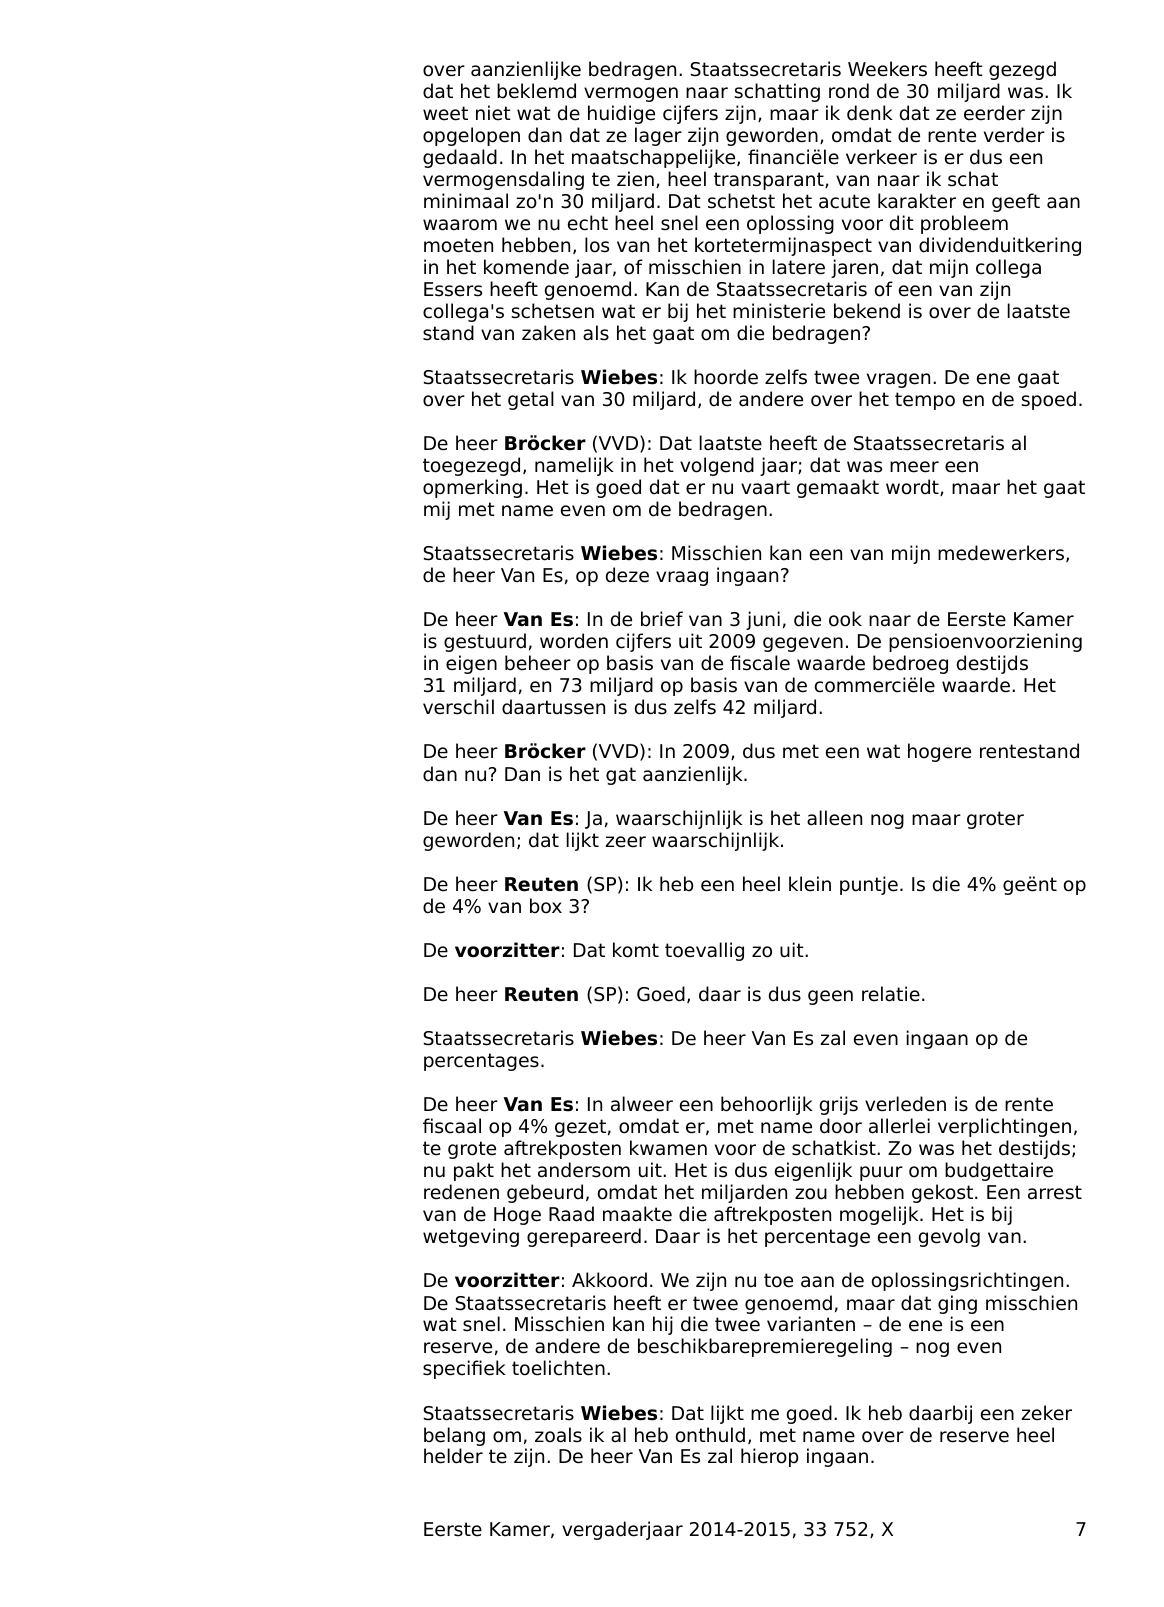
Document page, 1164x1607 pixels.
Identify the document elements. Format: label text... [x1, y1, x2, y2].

text over aanzienlijke bedragen. Staatssecretaris Weekers heeft gezegd dat het beklemd vermogen naar schatting rond de 30 miljard was. Ik weet niet wat de huidige cijfers zijn, maar ik denk dat ze eerder zijn opgelopen dan dat ze lager zijn geworden, omdat de rente verder is gedaald. In het maatschappelijke, financiële verkeer is er dus een vermogensdaling te zien, heel transparant, van naar ik schat minimaal zo'n 30 miljard. Dat schetst het acute karakter en geeft aan waarom we nu echt heel snel een oplossing voor dit probleem moeten hebben, los van het kortetermijnaspect van dividenduitkering in het komende jaar, of misschien in latere jaren, dat mijn collega Essers heeft genoemd. Kan de Staatssecretaris of een van zijn collega's schetsen wat er bij het ministerie bekend is over de laatste stand van zaken als het gaat om die bedragen? [422, 59, 1087, 345]
text Staatssecretaris Wiebes: De heer Van Es zal even ingaan op de percentages. [422, 1028, 1087, 1072]
text De heer Bröcker (VVD): Dat laatste heeft de Staatssecretaris al toegezegd, namelijk in het volgend jaar; dat was meer een opmerking. Het is goed dat er nu vaart gemaakt wordt, maar het gaat mij met name even om de bedragen. [422, 433, 1087, 521]
text De voorzitter: Akkoord. We zijn nu toe aan de oplossingsrichtingen. De Staatssecretaris heeft er twee genoemd, maar dat ging misschien wat snel. Misschien kan hij die twee varianten – de ene is een reserve, de andere de beschikbarepremieregeling – nog even specifiek toelichten. [422, 1270, 1087, 1380]
text Staatssecretaris Wiebes: Misschien kan een van mijn medewerkers, de heer Van Es, op deze vraag ingaan? [422, 543, 1087, 587]
text De heer Van Es: Ja, waarschijnlijk is het alleen nog maar groter geworden; dat lijkt zeer waarschijnlijk. [422, 808, 1087, 852]
text De heer Van Es: In de brief van 3 juni, die ook naar de Eerste Kamer is gestuurd, worden cijfers uit 2009 gegeven. De pensioenvoorziening in eigen beheer op basis van de fiscale waarde bedroeg destijds 31 miljard, en 73 miljard op basis van de commerciële waarde. Het verschil daartussen is dus zelfs 42 miljard. [422, 609, 1087, 719]
text De voorzitter: Dat komt toevallig zo uit. [422, 940, 1087, 962]
text De heer Bröcker (VVD): In 2009, dus met een wat hogere rentestand dan nu? Dan is het gat aanzienlijk. [422, 741, 1087, 785]
text Staatssecretaris Wiebes: Dat lijkt me goed. Ik heb daarbij een zeker belang om, zoals ik al heb onthuld, met name over de reserve heel helder te zijn. De heer Van Es zal hierop ingaan. [422, 1402, 1087, 1468]
text De heer Reuten (SP): Goed, daar is dus geen relatie. [422, 984, 1087, 1006]
text De heer Reuten (SP): Ik heb een heel klein puntje. Is die 4% geënt op de 4% van box 3? [422, 874, 1087, 918]
text De heer Van Es: In alweer een behoorlijk grijs verleden is de rente fiscaal op 4% gezet, omdat er, met name door allerlei verplichtingen, te grote aftrekposten kwamen voor de schatkist. Zo was het destijds; nu pakt het andersom uit. Het is dus eigenlijk puur om budgettaire redenen gebeurd, omdat het miljarden zou hebben gekost. Een arrest van de Hoge Raad maakte die aftrekposten mogelijk. Het is bij wetgeving gerepareerd. Daar is het percentage een gevolg van. [422, 1094, 1087, 1248]
text Staatssecretaris Wiebes: Ik hoorde zelfs twee vragen. De ene gaat over het getal van 30 miljard, de andere over het tempo en de spoed. [422, 367, 1087, 411]
